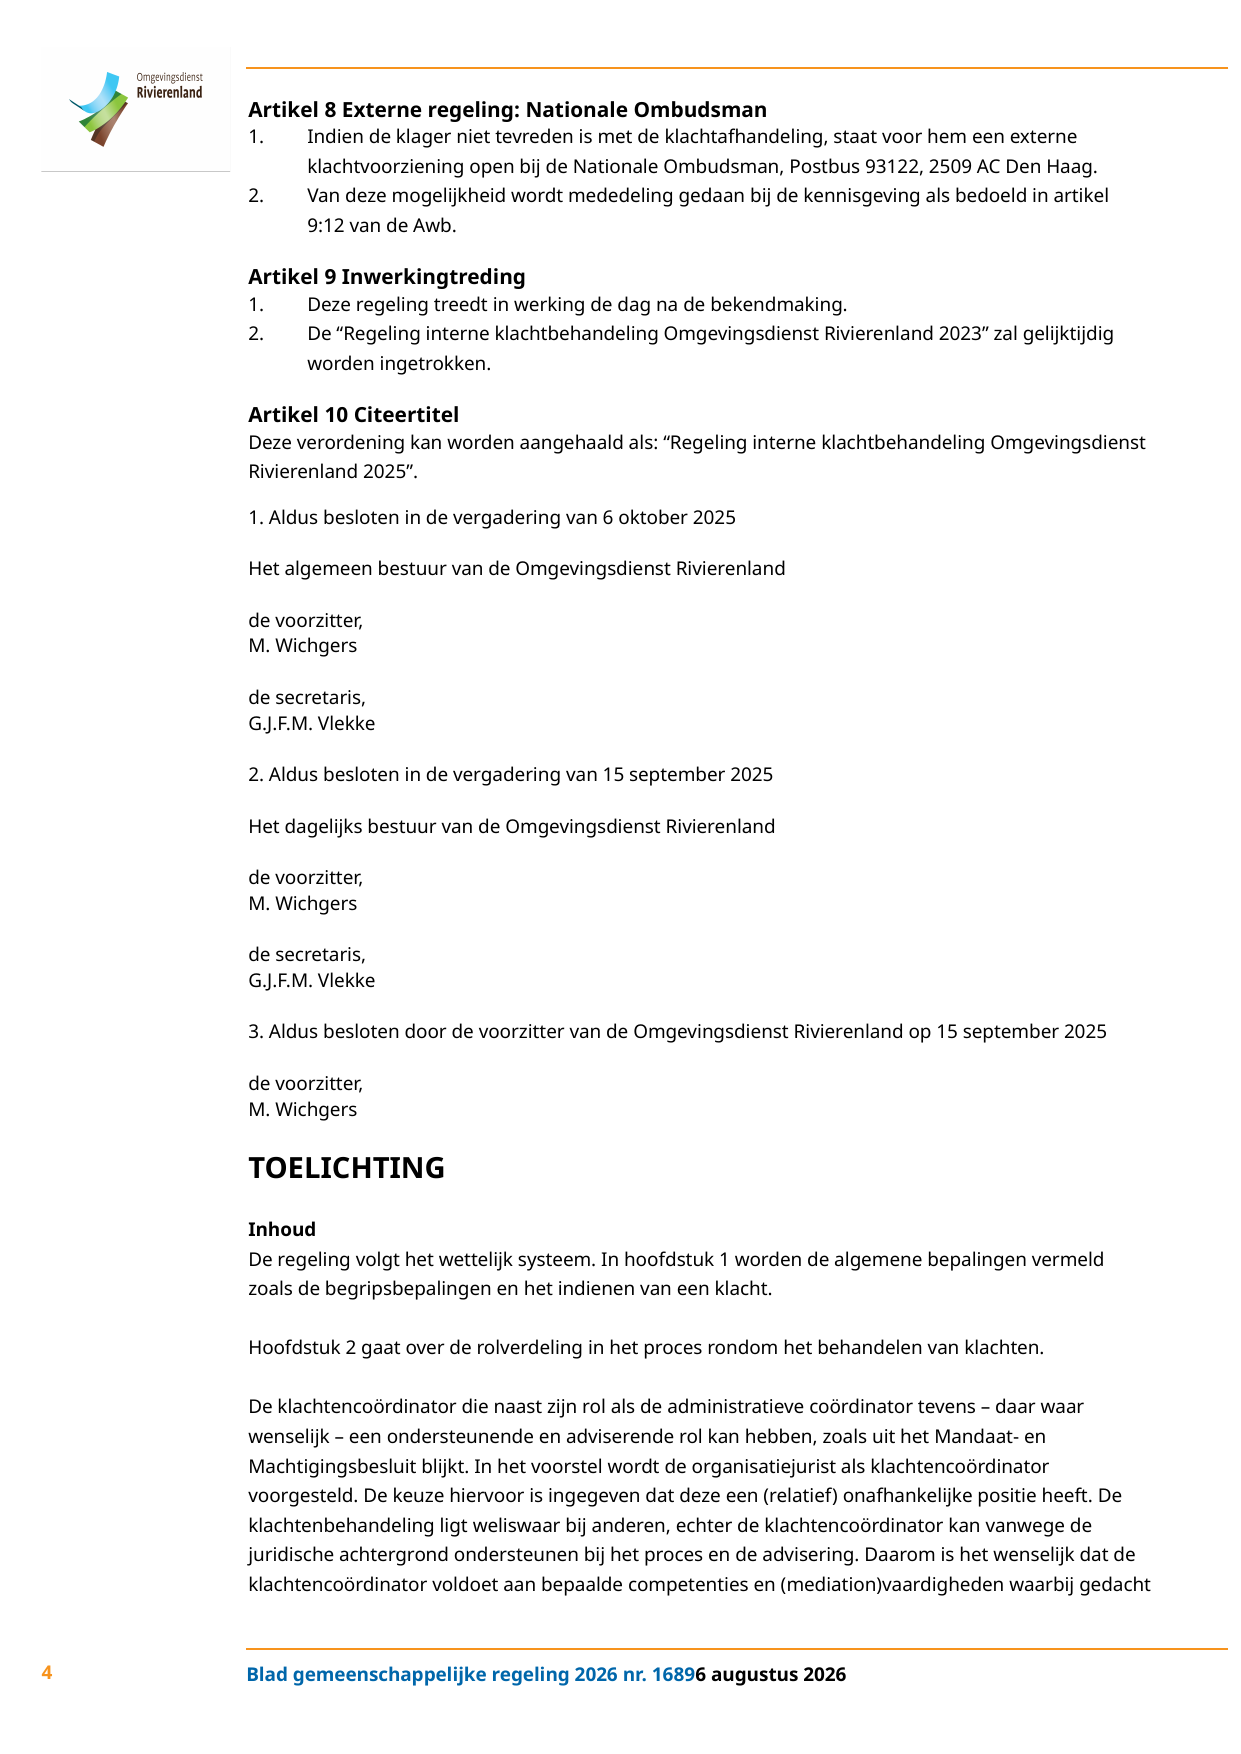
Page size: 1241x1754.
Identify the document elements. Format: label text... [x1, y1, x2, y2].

text de voorzitter, [248, 607, 1152, 633]
text De regeling volgt het wettelijk systeem. In hoofdstuk 1 worden de algemene bepalingen vermeld zoals de begripsbepalingen en het indienen van een klacht. [248, 1246, 1152, 1301]
text 3. Aldus besloten door de voorzitter van de Omgevingsdienst Rivierenland op 15 september 2025 [248, 1019, 1152, 1044]
text TOELICHTING [248, 1147, 1152, 1187]
list Deze regeling treedt in werking de dag na de bekendmaking. [248, 291, 1152, 317]
text Artikel 9 Inwerkingtreding [248, 262, 1152, 291]
text Artikel 10 Citeertitel [248, 400, 1152, 429]
text Artikel 8 Externe regeling: Nationale Ombudsman [248, 95, 1152, 123]
list Van deze mogelijkheid wordt mededeling gedaan bij de kennisgeving als bedoeld in artikel 9:12 van de Awb. [248, 182, 1152, 238]
text 2. Aldus besloten in de vergadering van 15 september 2025 [248, 761, 1152, 787]
text de secretaris, [248, 941, 1152, 967]
text Deze verordening kan worden aangehaald als: “Regeling interne klachtbehandeling Omgevingsdienst Rivierenland 2025”. [248, 429, 1152, 484]
text G.J.F.M. Vlekke [248, 967, 1152, 993]
text de voorzitter, [248, 1070, 1152, 1096]
list De “Regeling interne klachtbehandeling Omgevingsdienst Rivierenland 2023” zal gelijktijdig worden ingetrokken. [248, 320, 1152, 376]
text Het algemeen bestuur van de Omgevingsdienst Rivierenland [248, 556, 1152, 581]
text M. Wichgers [248, 633, 1152, 658]
text M. Wichgers [248, 1096, 1152, 1122]
text Hoofdstuk 2 gaat over de rolverdeling in het proces rondom het behandelen van klachten. [248, 1334, 1152, 1360]
text Inhoud [248, 1216, 1152, 1242]
text de voorzitter, [248, 864, 1152, 890]
text Het dagelijks bestuur van de Omgevingsdienst Rivierenland [248, 813, 1152, 838]
text De klachtencoördinator die naast zijn rol als de administratieve coördinator tevens – daar waar wenselijk – een ondersteunende en adviserende rol kan hebben, zoals uit het Mandaat- en Machtigingsbesluit blijkt. In het voorstel wordt de organisatiejurist als klachtencoördinator voorgesteld. De keuze hiervoor is ingegeven dat deze een (relatief) onafhankelijke positie heeft. De klachtenbehandeling ligt weliswaar bij anderen, echter de klachtencoördinator kan vanwege de juridische achtergrond ondersteunen bij het proces en de advisering. Daarom is het wenselijk dat de klachtencoördinator voldoet aan bepaalde competenties en (mediation)vaardigheden waarbij gedacht [248, 1394, 1152, 1597]
text de secretaris, [248, 684, 1152, 710]
text G.J.F.M. Vlekke [248, 710, 1152, 736]
text 1. Aldus besloten in de vergadering van 6 oktober 2025 [248, 504, 1152, 530]
text M. Wichgers [248, 890, 1152, 916]
list Indien de klager niet tevreden is met de klachtafhandeling, staat voor hem een externe klachtvoorziening open bij de Nationale Ombudsman, Postbus 93122, 2509 AC Den Haag. [248, 123, 1152, 178]
picture [41, 47, 231, 172]
